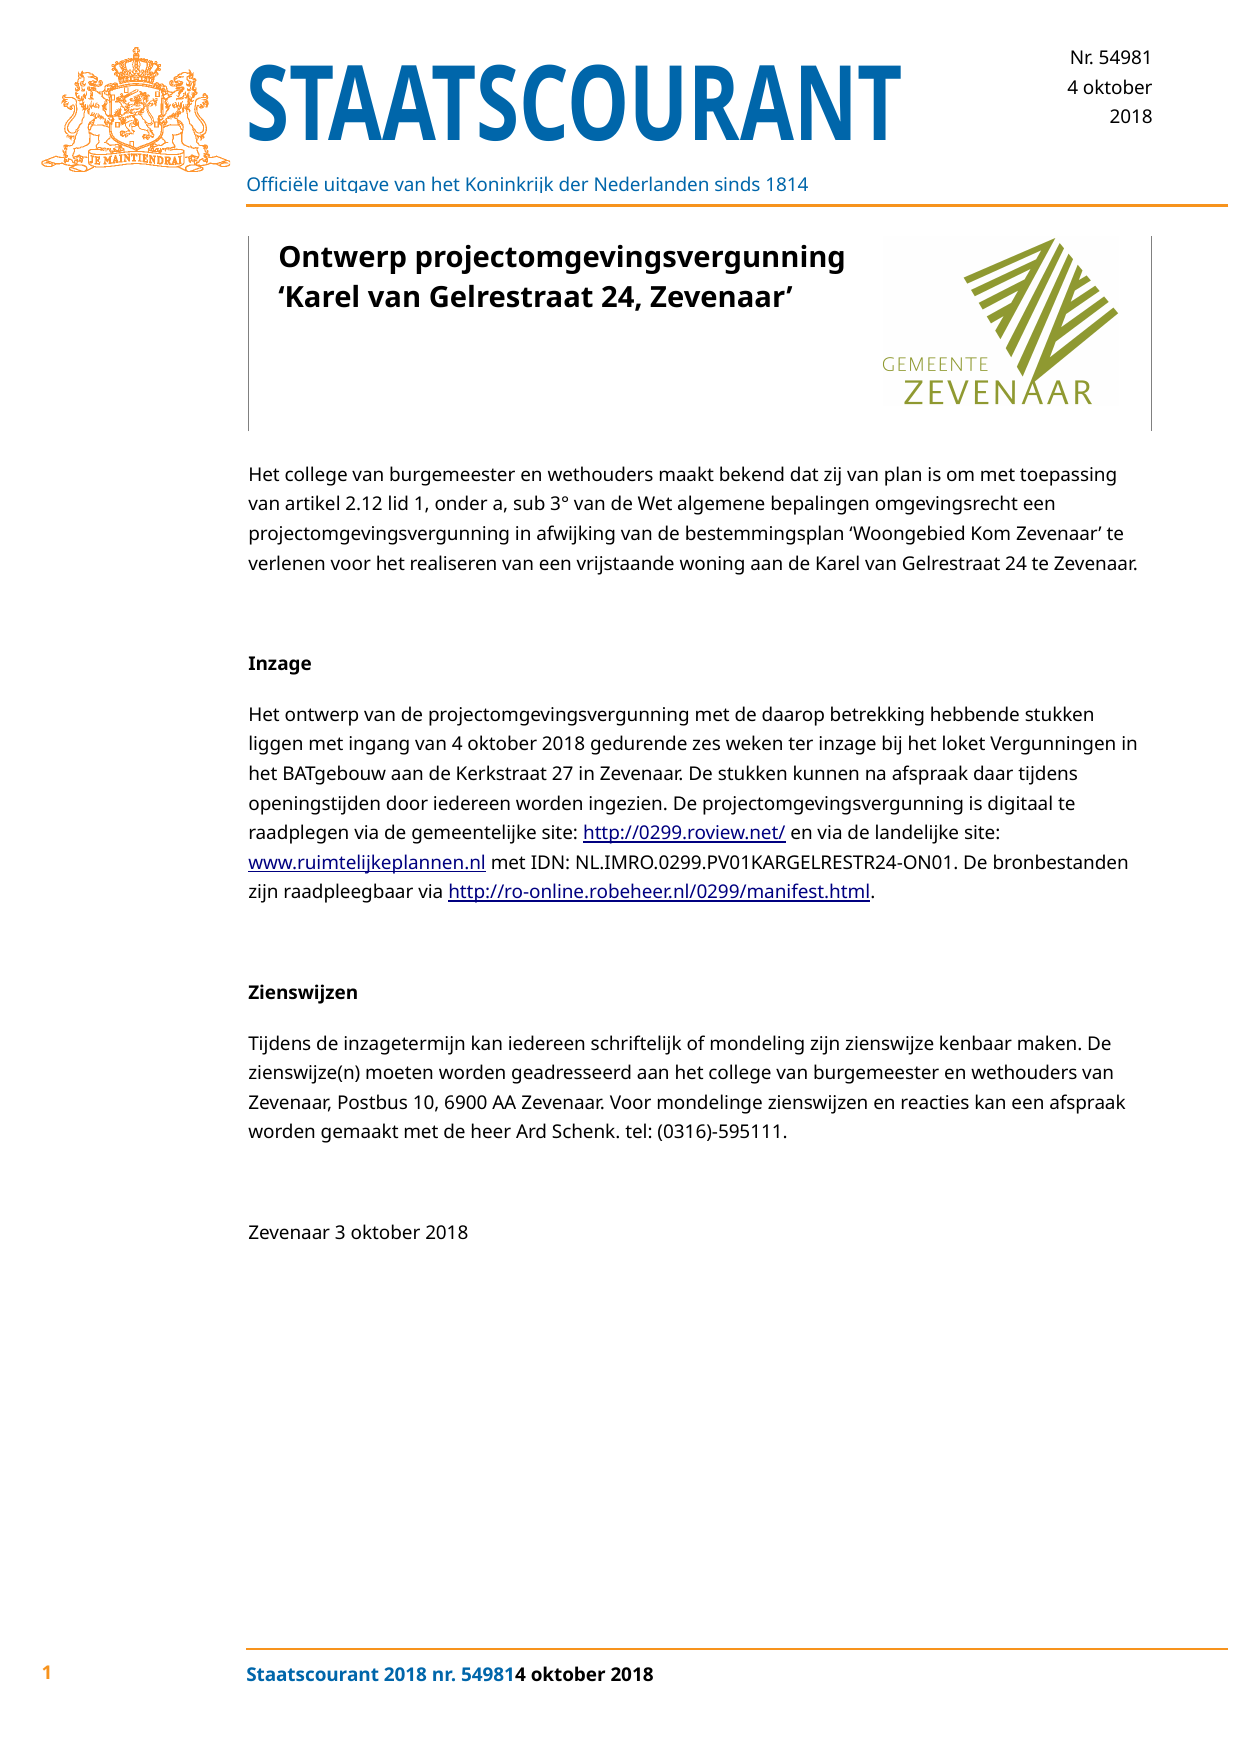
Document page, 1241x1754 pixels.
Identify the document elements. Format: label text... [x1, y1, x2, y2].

text Het college van burgemeester en wethouders maakt bekend dat zij van plan is om met toepassing van artikel 2.12 lid 1, onder a, sub 3° van de Wet algemene bepalingen omgevingsrecht een projectomgevingsvergunning in afwijking van de bestemmingsplan ‘Woongebied Kom Zevenaar’ te verlenen voor het realiseren van een vrijstaande woning aan de Karel van Gelrestraat 24 te Zevenaar. [248, 461, 1152, 575]
table_header [850, 236, 1151, 431]
text Tijdens de inzagetermijn kan iedereen schriftelijk of mondeling zijn zienswijze kenbaar maken. De zienswijze(n) moeten worden geadresseerd aan het college van burgemeester en wethouders van Zevenaar, Postbus 10, 6900 AA Zevenaar. Voor mondelinge zienswijzen en reacties kan een afspraak worden gemaakt met de heer Ard Schenk. tel: (0316)-595111. [248, 1030, 1152, 1144]
picture [882, 236, 1119, 406]
picture [41, 47, 231, 172]
table_header Ontwerp projectomgevingsvergunning ‘Karel van Gelrestraat 24, Zevenaar’ [249, 236, 850, 431]
text Het ontwerp van de projectomgevingsvergunning met de daarop betrekking hebbende stukken liggen met ingang van 4 oktober 2018 gedurende zes weken ter inzage bij het loket Vergunningen in het BATgebouw aan de Kerkstraat 27 in Zevenaar. De stukken kunnen na afspraak daar tijdens openingstijden door iedereen worden ingezien. De projectomgevingsvergunning is digitaal te raadplegen via de gemeentelijke site: http://0299.roview.net/ en via de landelijke site: www.ruimtelijkeplannen.nl met IDN: NL.IMRO.0299.PV01KARGELRESTR24-ON01. De bronbestanden zijn raadpleegbaar via http://ro-online.robeheer.nl/0299/manifest.html. [248, 701, 1152, 904]
text Zevenaar 3 oktober 2018 [248, 1219, 1152, 1245]
text Inzage [248, 651, 1152, 676]
text Zienswijzen [248, 979, 1152, 1005]
